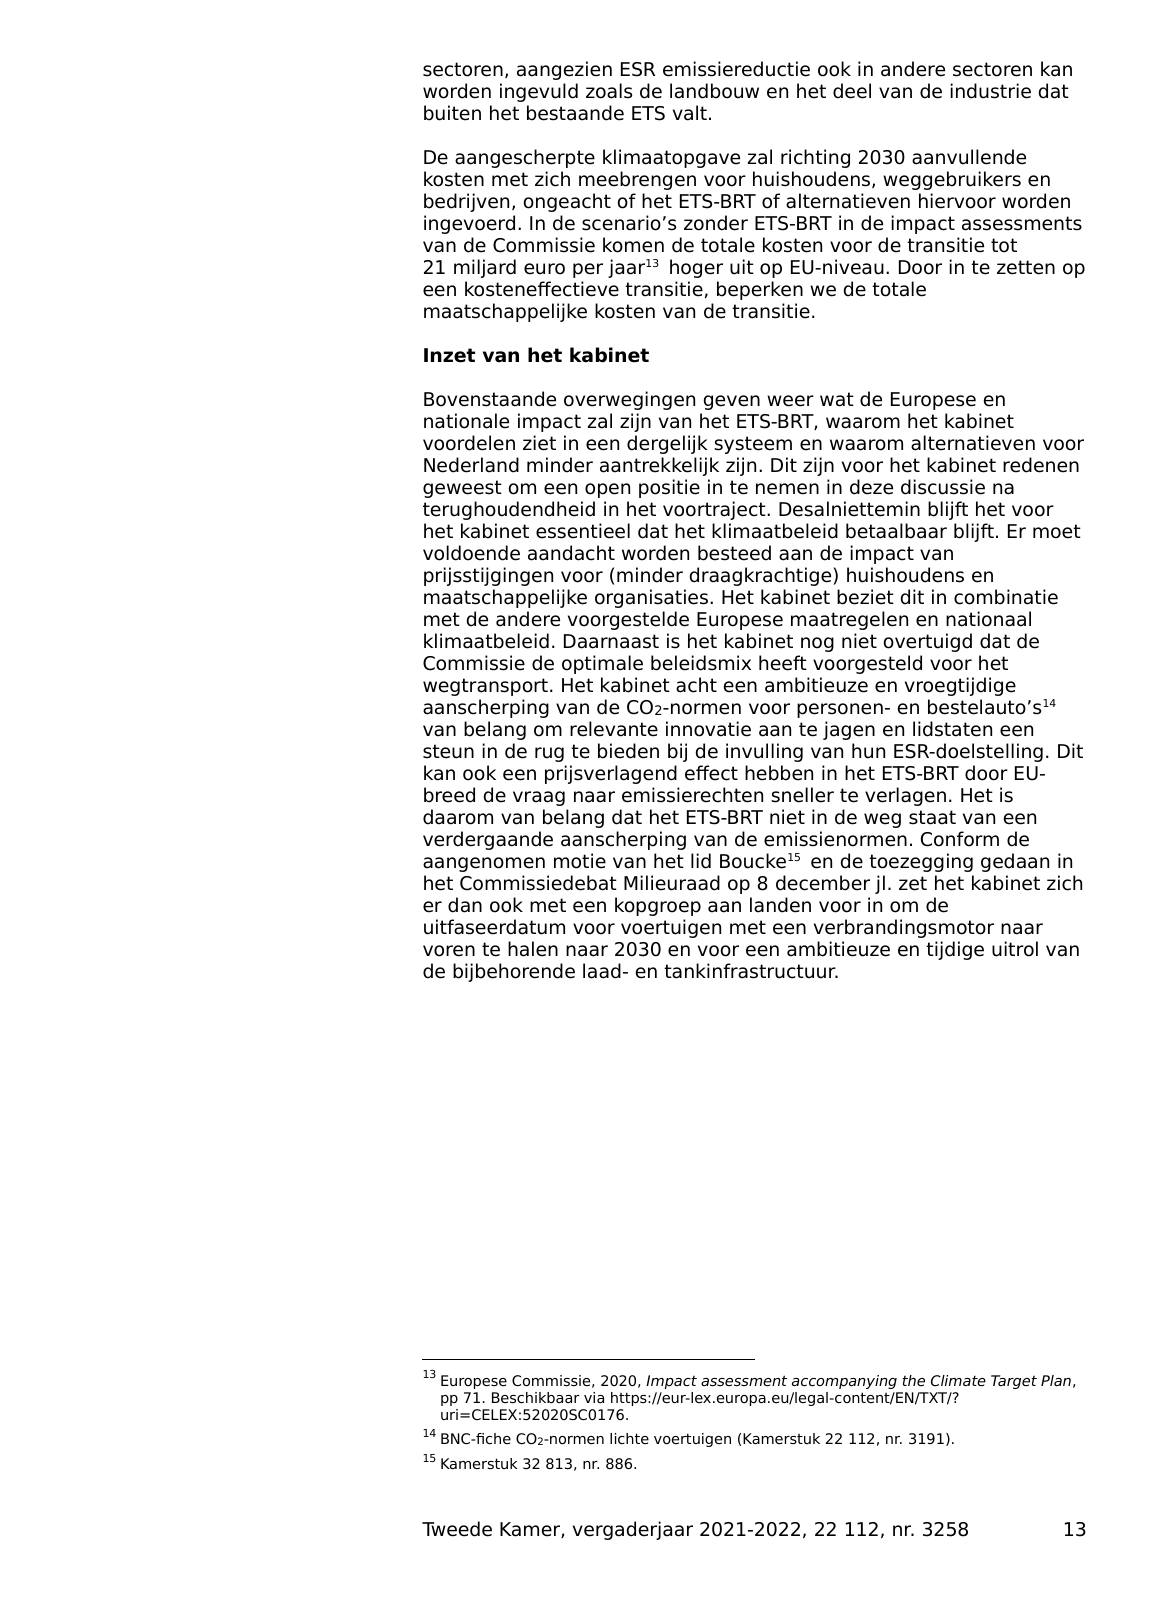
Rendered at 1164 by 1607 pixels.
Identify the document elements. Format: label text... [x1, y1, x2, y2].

subtitle Inzet van het kabinet [422, 345, 1087, 367]
text BNC-fiche CO2-normen lichte voertuigen (Kamerstuk 22 112, nr. 3191). [422, 1427, 1087, 1449]
text sectoren, aangezien ESR emissiereductie ook in andere sectoren kan worden ingevuld zoals de landbouw en het deel van de industrie dat buiten het bestaande ETS valt. [422, 59, 1087, 125]
text De aangescherpte klimaatopgave zal richting 2030 aanvullende kosten met zich meebrengen voor huishoudens, weggebruikers en bedrijven, ongeacht of het ETS-BRT of alternatieven hiervoor worden ingevoerd. In de scenario’s zonder ETS-BRT in de impact assessments van de Commissie komen de totale kosten voor de transitie tot 21 miljard euro per jaar hoger uit op EU-niveau. Door in te zetten op een kosteneffectieve transitie, beperken we de totale maatschappelijke kosten van de transitie. [422, 147, 1087, 323]
text Europese Commissie, 2020, Impact assessment accompanying the Climate Target Plan, pp 71. Beschikbaar via https://eur-lex.europa.eu/legal-content/EN/TXT/?uri=CELEX:52020SC0176. [422, 1368, 1087, 1424]
text Bovenstaande overwegingen geven weer wat de Europese en nationale impact zal zijn van het ETS-BRT, waarom het kabinet voordelen ziet in een dergelijk systeem en waarom alternatieven voor Nederland minder aantrekkelijk zijn. Dit zijn voor het kabinet redenen geweest om een open positie in te nemen in deze discussie na terughoudendheid in het voortraject. Desalniettemin blijft het voor het kabinet essentieel dat het klimaatbeleid betaalbaar blijft. Er moet voldoende aandacht worden besteed aan de impact van prijsstijgingen voor (minder draagkrachtige) huishoudens en maatschappelijke organisaties. Het kabinet beziet dit in combinatie met de andere voorgestelde Europese maatregelen en nationaal klimaatbeleid. Daarnaast is het kabinet nog niet overtuigd dat de Commissie de optimale beleidsmix heeft voorgesteld voor het wegtransport. Het kabinet acht een ambitieuze en vroegtijdige aanscherping van de CO2-normen voor personen- en bestelauto’s van belang om relevante innovatie aan te jagen en lidstaten een steun in de rug te bieden bij de invulling van hun ESR-doelstelling. Dit kan ook een prijsverlagend effect hebben in het ETS-BRT door EU-breed de vraag naar emissierechten sneller te verlagen. Het is daarom van belang dat het ETS-BRT niet in de weg staat van een verdergaande aanscherping van de emissienormen. Conform de aangenomen motie van het lid Boucke en de toezegging gedaan in het Commissiedebat Milieuraad op 8 december jl. zet het kabinet zich er dan ook met een kopgroep aan landen voor in om de uitfaseerdatum voor voertuigen met een verbrandingsmotor naar voren te halen naar 2030 en voor een ambitieuze en tijdige uitrol van de bijbehorende laad- en tankinfrastructuur. [422, 389, 1087, 983]
text Kamerstuk 32 813, nr. 886. [422, 1452, 1087, 1474]
